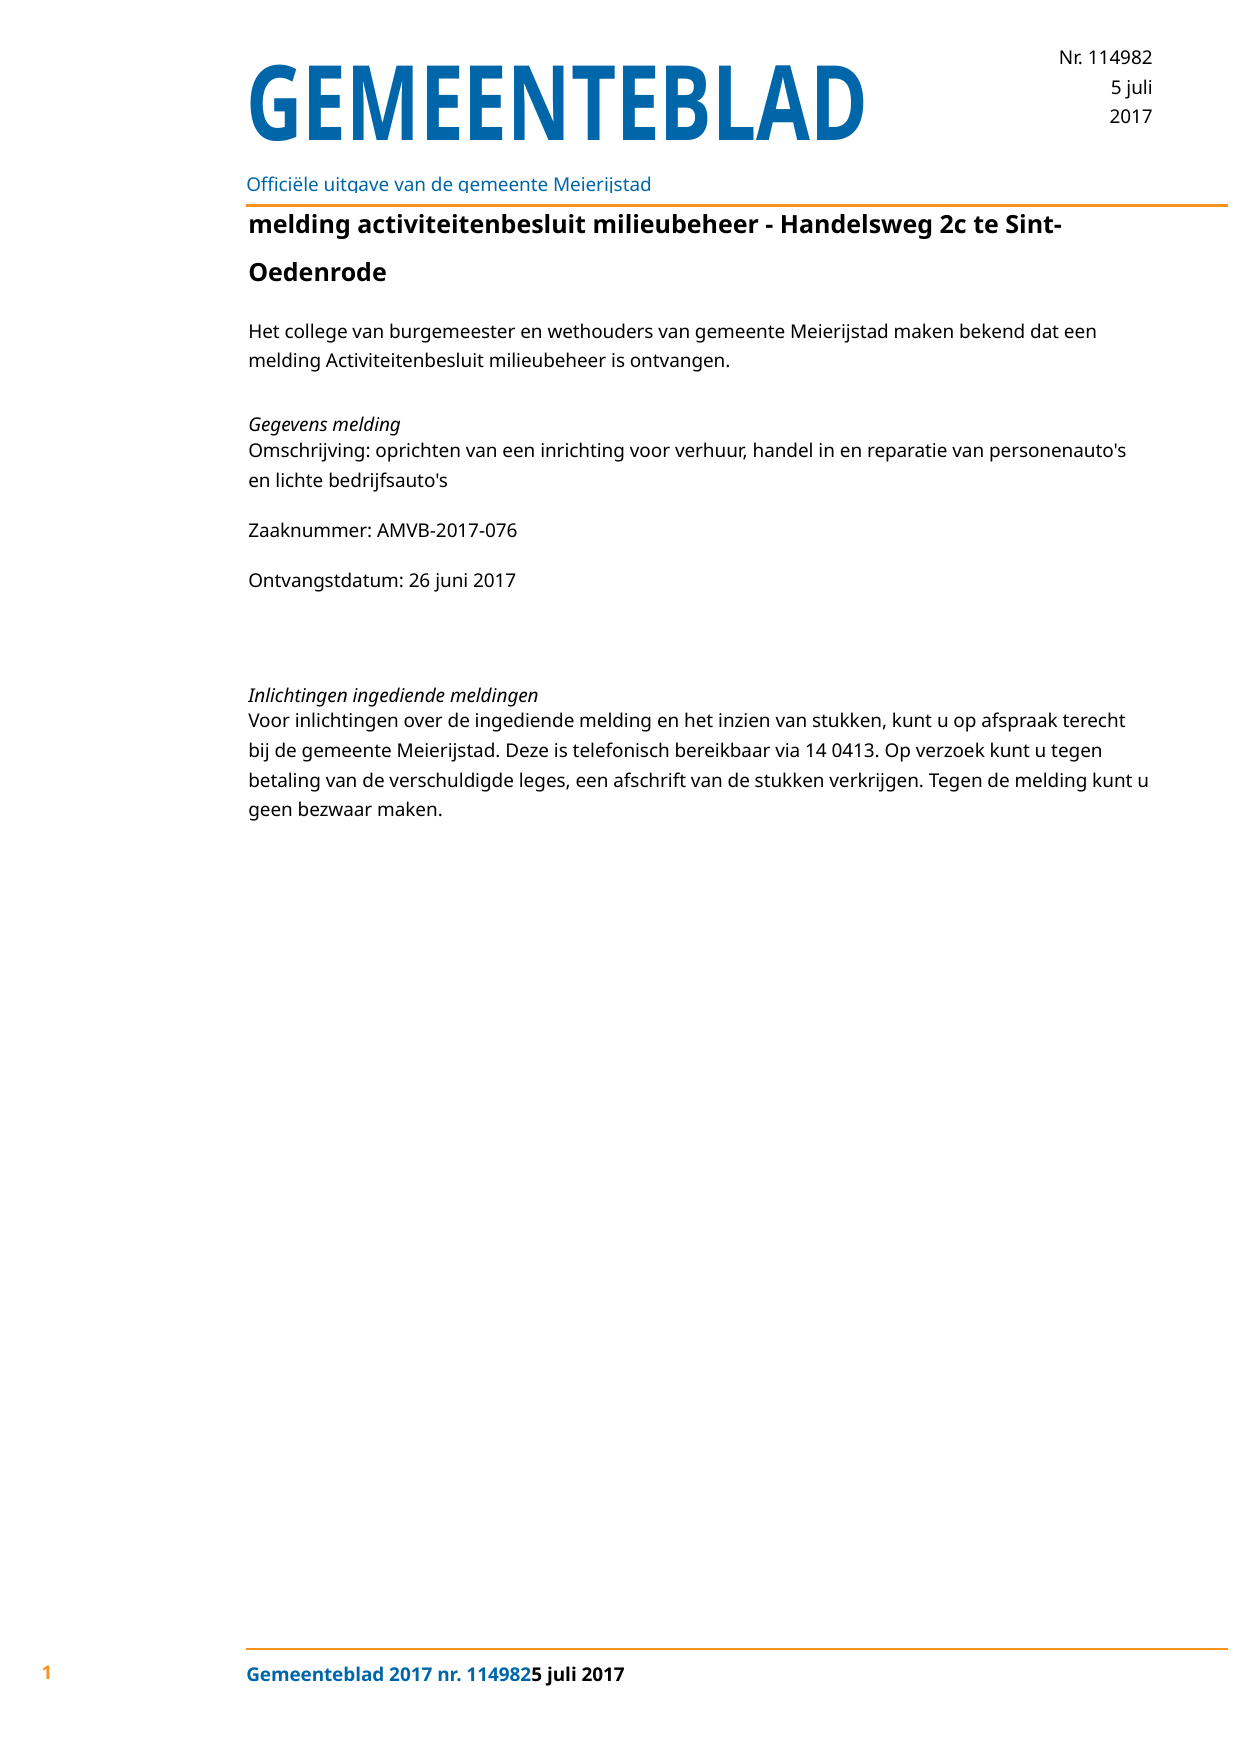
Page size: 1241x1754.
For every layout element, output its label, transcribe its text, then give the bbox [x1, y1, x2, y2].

text Zaaknummer: AMVB-2017-076 [248, 517, 1152, 543]
text Gegevens melding [248, 411, 1152, 437]
text Het college van burgemeester en wethouders van gemeente Meierijstad maken bekend dat een melding Activiteitenbesluit milieubeheer is ontvangen. [248, 318, 1152, 373]
text Inlichtingen ingediende meldingen [248, 682, 1152, 708]
picture [41, 47, 231, 172]
text melding activiteitenbesluit milieubeheer - Handelsweg 2c te Sint-Oedenrode [248, 207, 1152, 288]
text Ontvangstdatum: 26 juni 2017 [248, 568, 1152, 593]
text Omschrijving: oprichten van een inrichting voor verhuur, handel in en reparatie van personenauto's en lichte bedrijfsauto's [248, 437, 1152, 492]
text Voor inlichtingen over de ingediende melding en het inzien van stukken, kunt u op afspraak terecht bij de gemeente Meierijstad. Deze is telefonisch bereikbaar via 14 0413. Op verzoek kunt u tegen betaling van de verschuldigde leges, een afschrift van de stukken verkrijgen. Tegen de melding kunt u geen bezwaar maken. [248, 708, 1152, 822]
